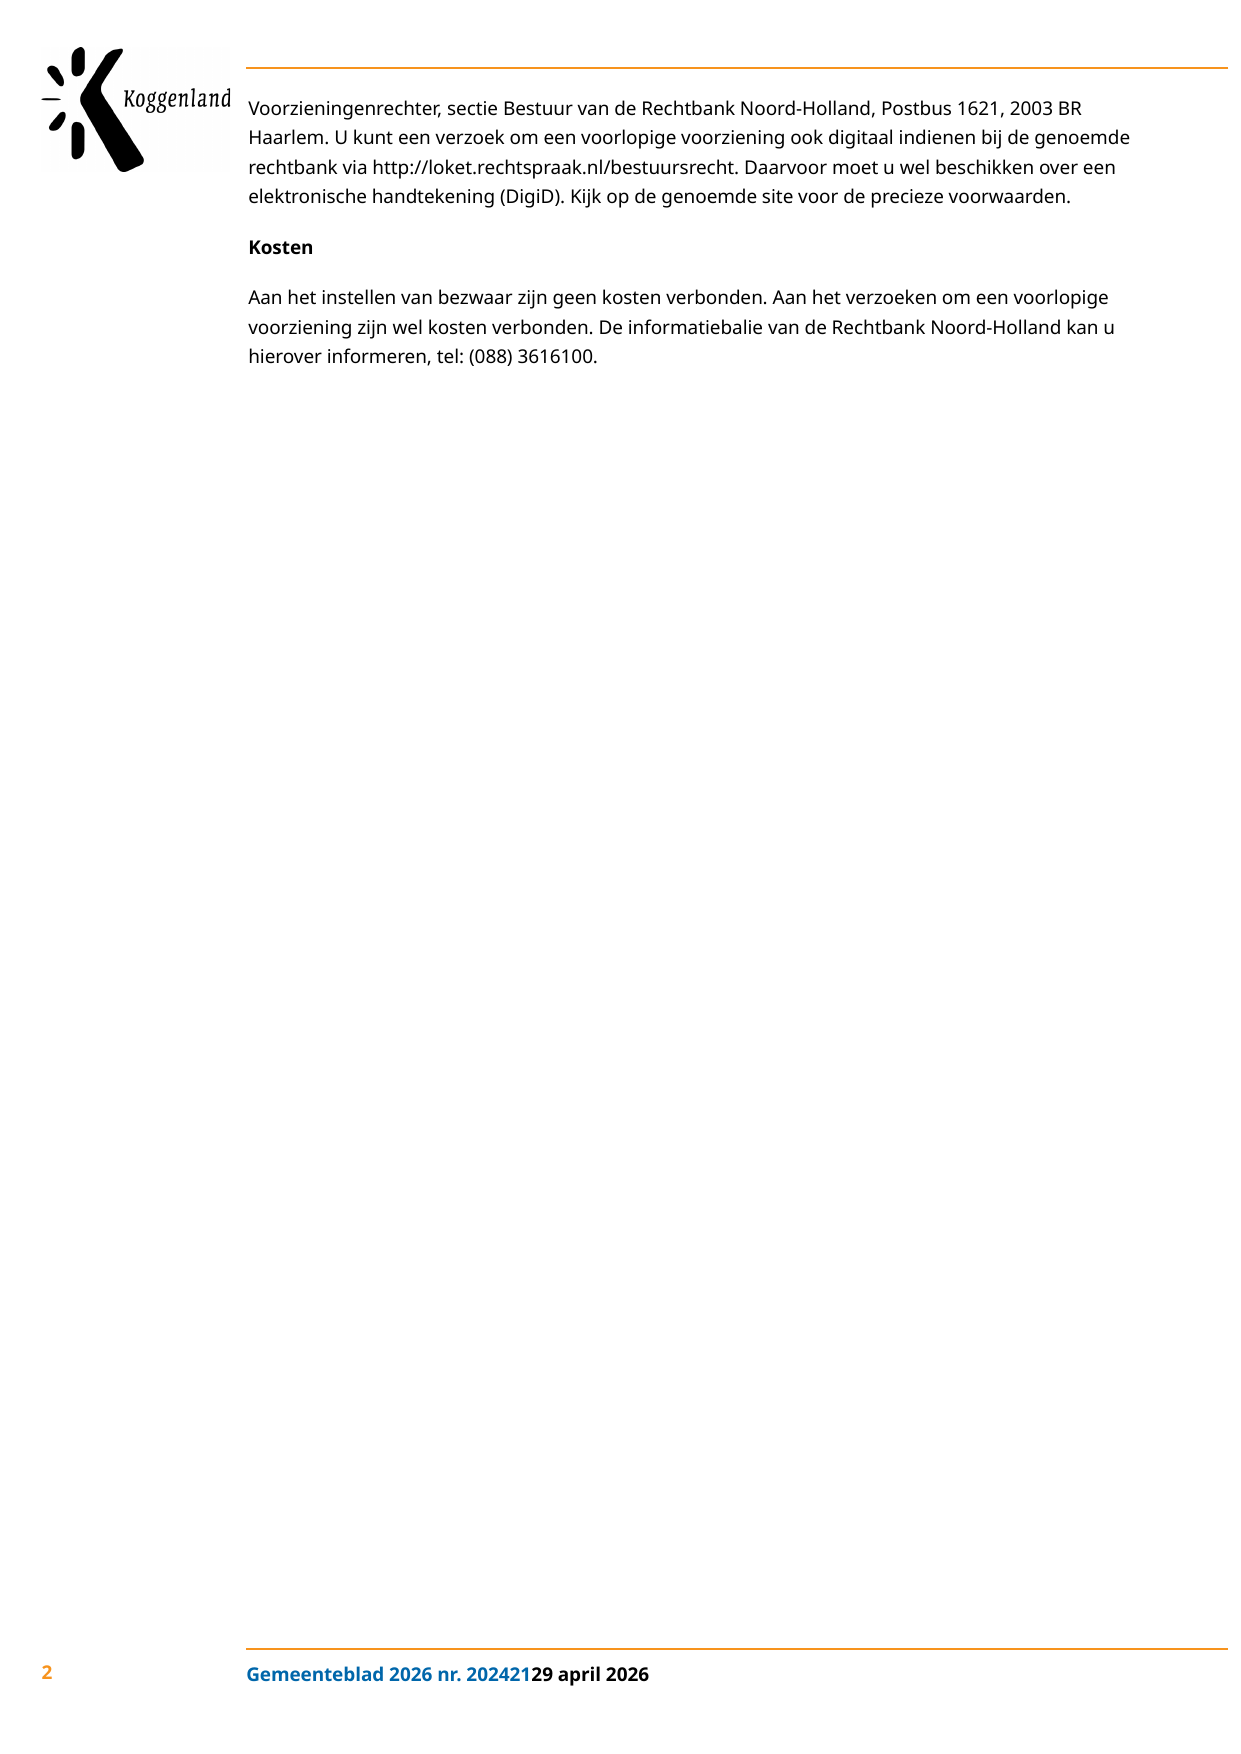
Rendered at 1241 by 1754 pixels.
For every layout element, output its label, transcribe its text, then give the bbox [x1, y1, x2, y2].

text Kosten [248, 234, 1152, 260]
text Voorzieningenrechter, sectie Bestuur van de Rechtbank Noord-Holland, Postbus 1621, 2003 BR Haarlem. U kunt een verzoek om een voorlopige voorziening ook digitaal indienen bij de genoemde rechtbank via http://loket.rechtspraak.nl/bestuursrecht. Daarvoor moet u wel beschikken over een elektronische handtekening (DigiD). Kijk op de genoemde site voor de precieze voorwaarden. [248, 95, 1152, 209]
text Aan het instellen van bezwaar zijn geen kosten verbonden. Aan het verzoeken om een voorlopige voorziening zijn wel kosten verbonden. De informatiebalie van de Rechtbank Noord-Holland kan u hierover informeren, tel: (088) 3616100. [248, 284, 1152, 369]
picture [41, 47, 231, 172]
